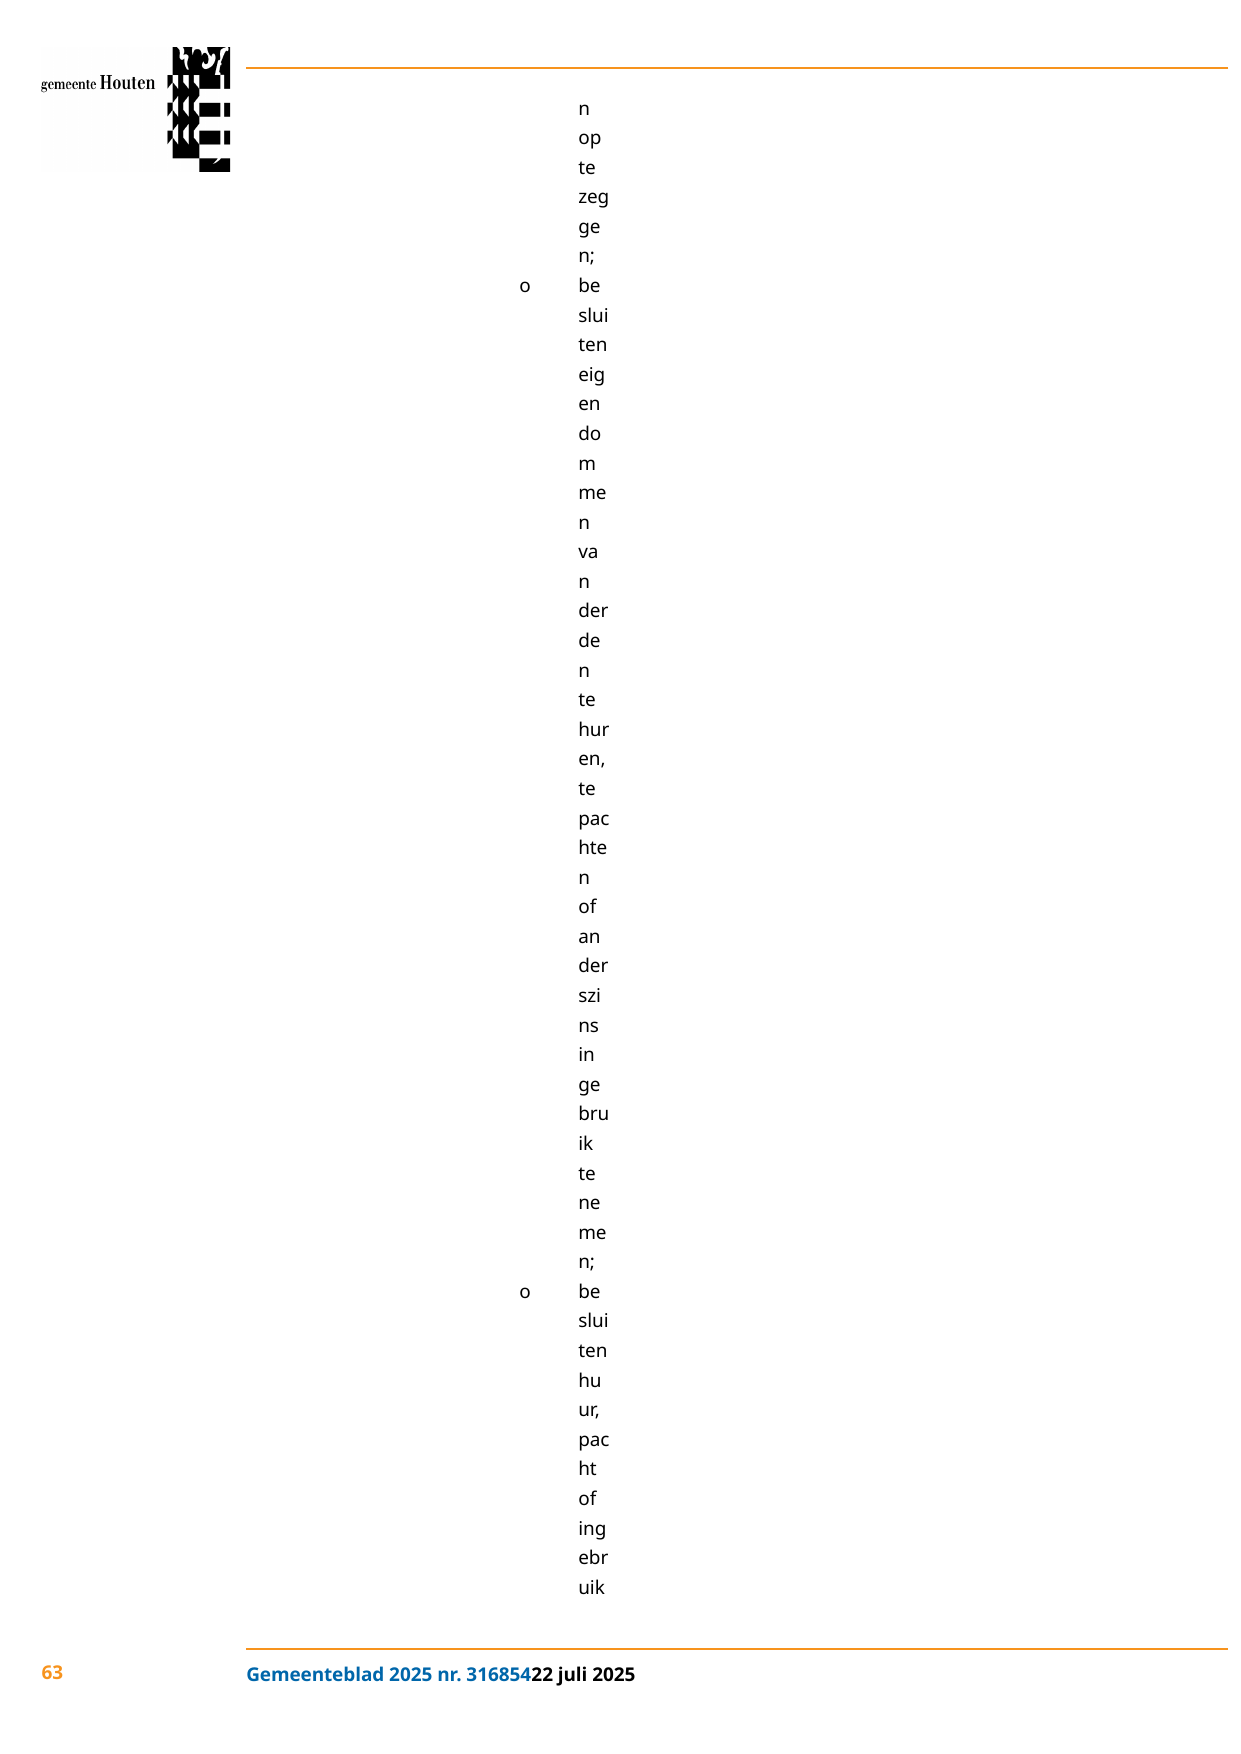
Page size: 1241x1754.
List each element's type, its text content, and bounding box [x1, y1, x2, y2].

table_cell n op te zeggen; besluiten eigendommen van derden te huren, te pachten of anderszins in gebruik te nemen; besluiten huur, pacht of ingebruik [519, 95, 609, 1600]
table_cell [248, 95, 338, 1600]
table_cell [1061, 95, 1152, 1600]
table_cell [338, 95, 519, 1600]
table_cell [881, 95, 1061, 1600]
table_cell [700, 95, 881, 1600]
picture [41, 47, 231, 172]
table_cell [609, 95, 700, 1600]
